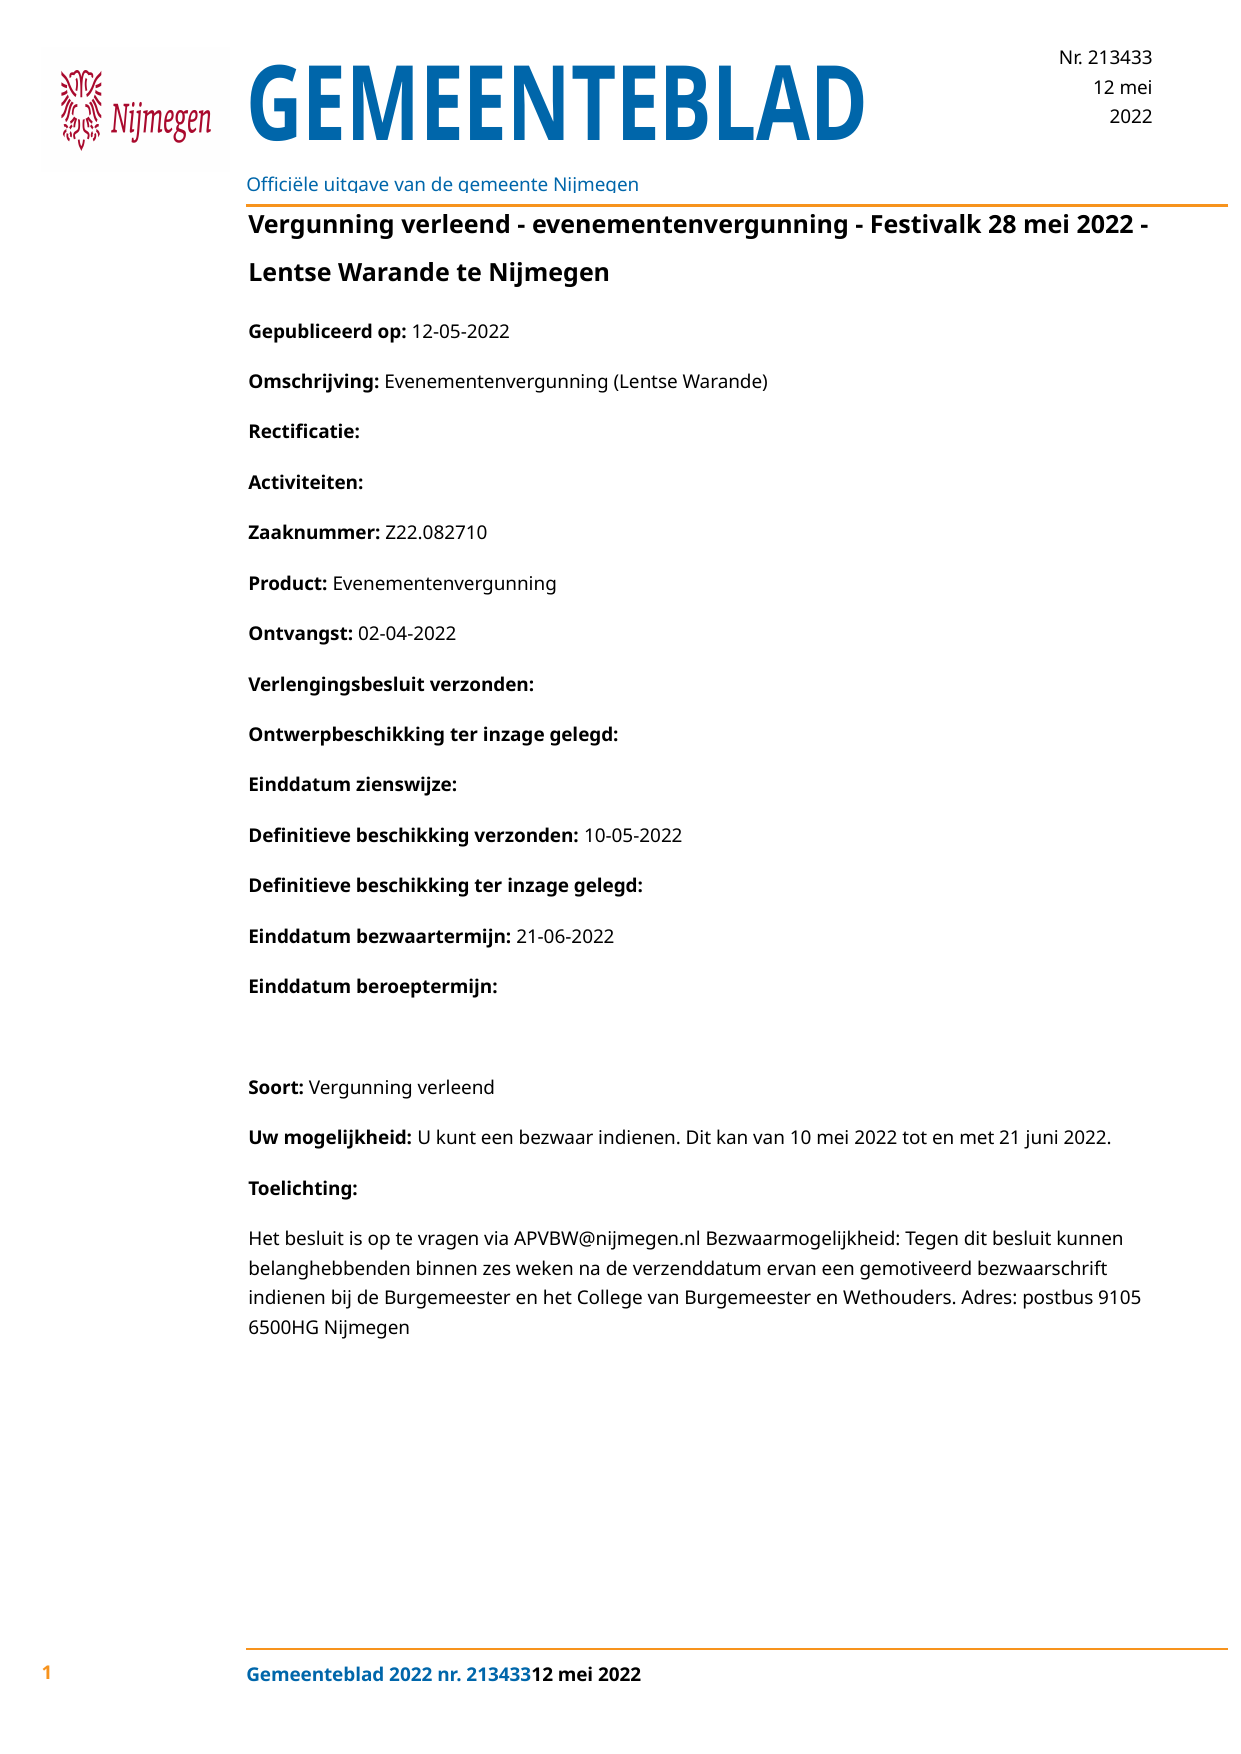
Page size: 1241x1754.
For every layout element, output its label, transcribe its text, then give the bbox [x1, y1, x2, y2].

text Einddatum beroeptermijn: [248, 973, 1152, 999]
text Product: Evenementenvergunning [248, 570, 1152, 596]
text Soort: Vergunning verleend [248, 1074, 1152, 1100]
text Rectificatie: [248, 419, 1152, 444]
text Toelichting: [248, 1175, 1152, 1201]
text Definitieve beschikking verzonden: 10-05-2022 [248, 822, 1152, 848]
text Einddatum zienswijze: [248, 772, 1152, 797]
text Activiteiten: [248, 469, 1152, 495]
text Verlengingsbesluit verzonden: [248, 671, 1152, 697]
text Omschrijving: Evenementenvergunning (Lentse Warande) [248, 368, 1152, 394]
text Ontwerpbeschikking ter inzage gelegd: [248, 721, 1152, 747]
text Vergunning verleend - evenementenvergunning - Festivalk 28 mei 2022 - Lentse Warande te Nijmegen [248, 207, 1152, 288]
picture [41, 47, 231, 172]
text Het besluit is op te vragen via APVBW@nijmegen.nl Bezwaarmogelijkheid: Tegen dit besluit kunnen belanghebbenden binnen zes weken na de verzenddatum ervan een gemotiveerd bezwaarschrift indienen bij de Burgemeester en het College van Burgemeester en Wethouders. Adres: postbus 9105 6500HG Nijmegen [248, 1225, 1152, 1340]
text Einddatum bezwaartermijn: 21-06-2022 [248, 923, 1152, 949]
text Definitieve beschikking ter inzage gelegd: [248, 872, 1152, 898]
text Gepubliceerd op: 12-05-2022 [248, 318, 1152, 344]
text Zaaknummer: Z22.082710 [248, 519, 1152, 545]
text Ontvangst: 02-04-2022 [248, 620, 1152, 646]
text Uw mogelijkheid: U kunt een bezwaar indienen. Dit kan van 10 mei 2022 tot en met 21 juni 2022. [248, 1124, 1152, 1150]
